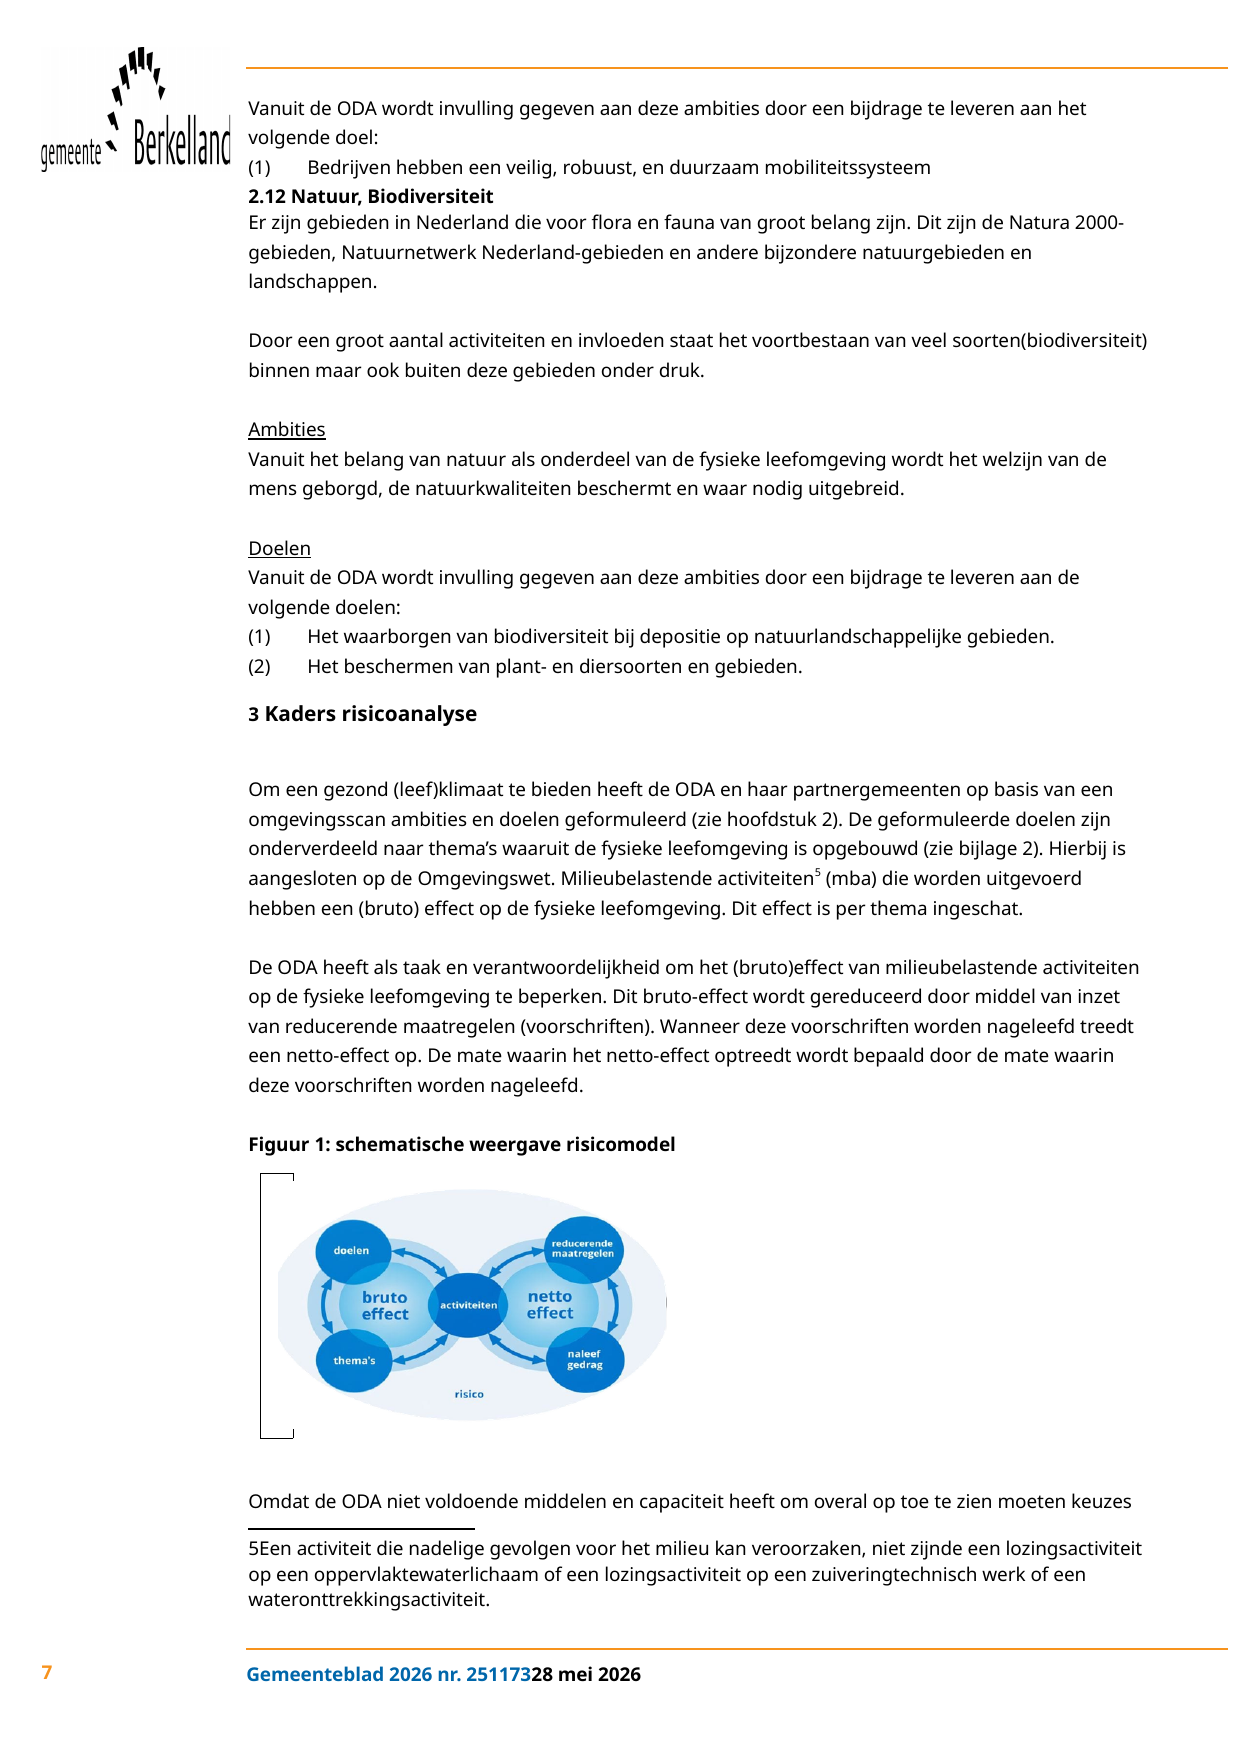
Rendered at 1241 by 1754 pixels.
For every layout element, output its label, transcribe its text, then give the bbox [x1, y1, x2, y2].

text De ODA heeft als taak en verantwoordelijkheid om het (bruto)effect van milieubelastende activiteiten op de fysieke leefomgeving te beperken. Dit bruto-effect wordt gereduceerd door middel van inzet van reducerende maatregelen (voorschriften). Wanneer deze voorschriften worden nageleefd treedt een netto-effect op. De mate waarin het netto-effect optreedt wordt bepaald door de mate waarin deze voorschriften worden nageleefd. [248, 954, 1152, 1098]
text 3 Kaders risicoanalyse [248, 699, 1152, 727]
text Omdat de ODA niet voldoende middelen en capaciteit heeft om overal op toe te zien moeten keuzes [248, 1488, 1152, 1514]
text Vanuit de ODA wordt invulling gegeven aan deze ambities door een bijdrage te leveren aan de volgende doelen: [248, 564, 1152, 619]
text 2.12 Natuur, Biodiversiteit [248, 183, 1152, 209]
text Er zijn gebieden in Nederland die voor flora en fauna van groot belang zijn. Dit zijn de Natura 2000-gebieden, Natuurnetwerk Nederland-gebieden en andere bijzondere natuurgebieden en landschappen. [248, 209, 1152, 294]
list Het waarborgen van biodiversiteit bij depositie op natuurlandschappelijke gebieden. [248, 623, 1152, 649]
list Bedrijven hebben een veilig, robuust, en duurzaam mobiliteitssysteem [248, 154, 1152, 180]
picture [268, 1181, 683, 1429]
text Een activiteit die nadelige gevolgen voor het milieu kan veroorzaken, niet zijnde een lozingsactiviteit op een oppervlaktewaterlichaam of een lozingsactiviteit op een zuiveringtechnisch werk of een wateronttrekkingsactiviteit. [248, 1535, 1152, 1612]
text Door een groot aantal activiteiten en invloeden staat het voortbestaan van veel soorten(biodiversiteit) binnen maar ook buiten deze gebieden onder druk. [248, 328, 1152, 383]
text Om een gezond (leef)klimaat te bieden heeft de ODA en haar partnergemeenten op basis van een omgevingsscan ambities en doelen geformuleerd (zie hoofdstuk 2). De geformuleerde doelen zijn onderverdeeld naar thema’s waaruit de fysieke leefomgeving is opgebouwd (zie bijlage 2). Hierbij is aangesloten op de Omgevingswet. Milieubelastende activiteiten (mba) die worden uitgevoerd hebben een (bruto) effect op de fysieke leefomgeving. Dit effect is per thema ingeschat. [248, 776, 1152, 920]
text Figuur 1: schematische weergave risicomodel [248, 1131, 1152, 1157]
text Vanuit het belang van natuur als onderdeel van de fysieke leefomgeving wordt het welzijn van de mens geborgd, de natuurkwaliteiten beschermt en waar nodig uitgebreid. [248, 446, 1152, 501]
list Het beschermen van plant- en diersoorten en gebieden. [248, 653, 1152, 679]
text Doelen [248, 535, 1152, 560]
picture [41, 47, 231, 172]
text Vanuit de ODA wordt invulling gegeven aan deze ambities door een bijdrage te leveren aan het volgende doel: [248, 95, 1152, 150]
text Ambities [248, 416, 1152, 442]
